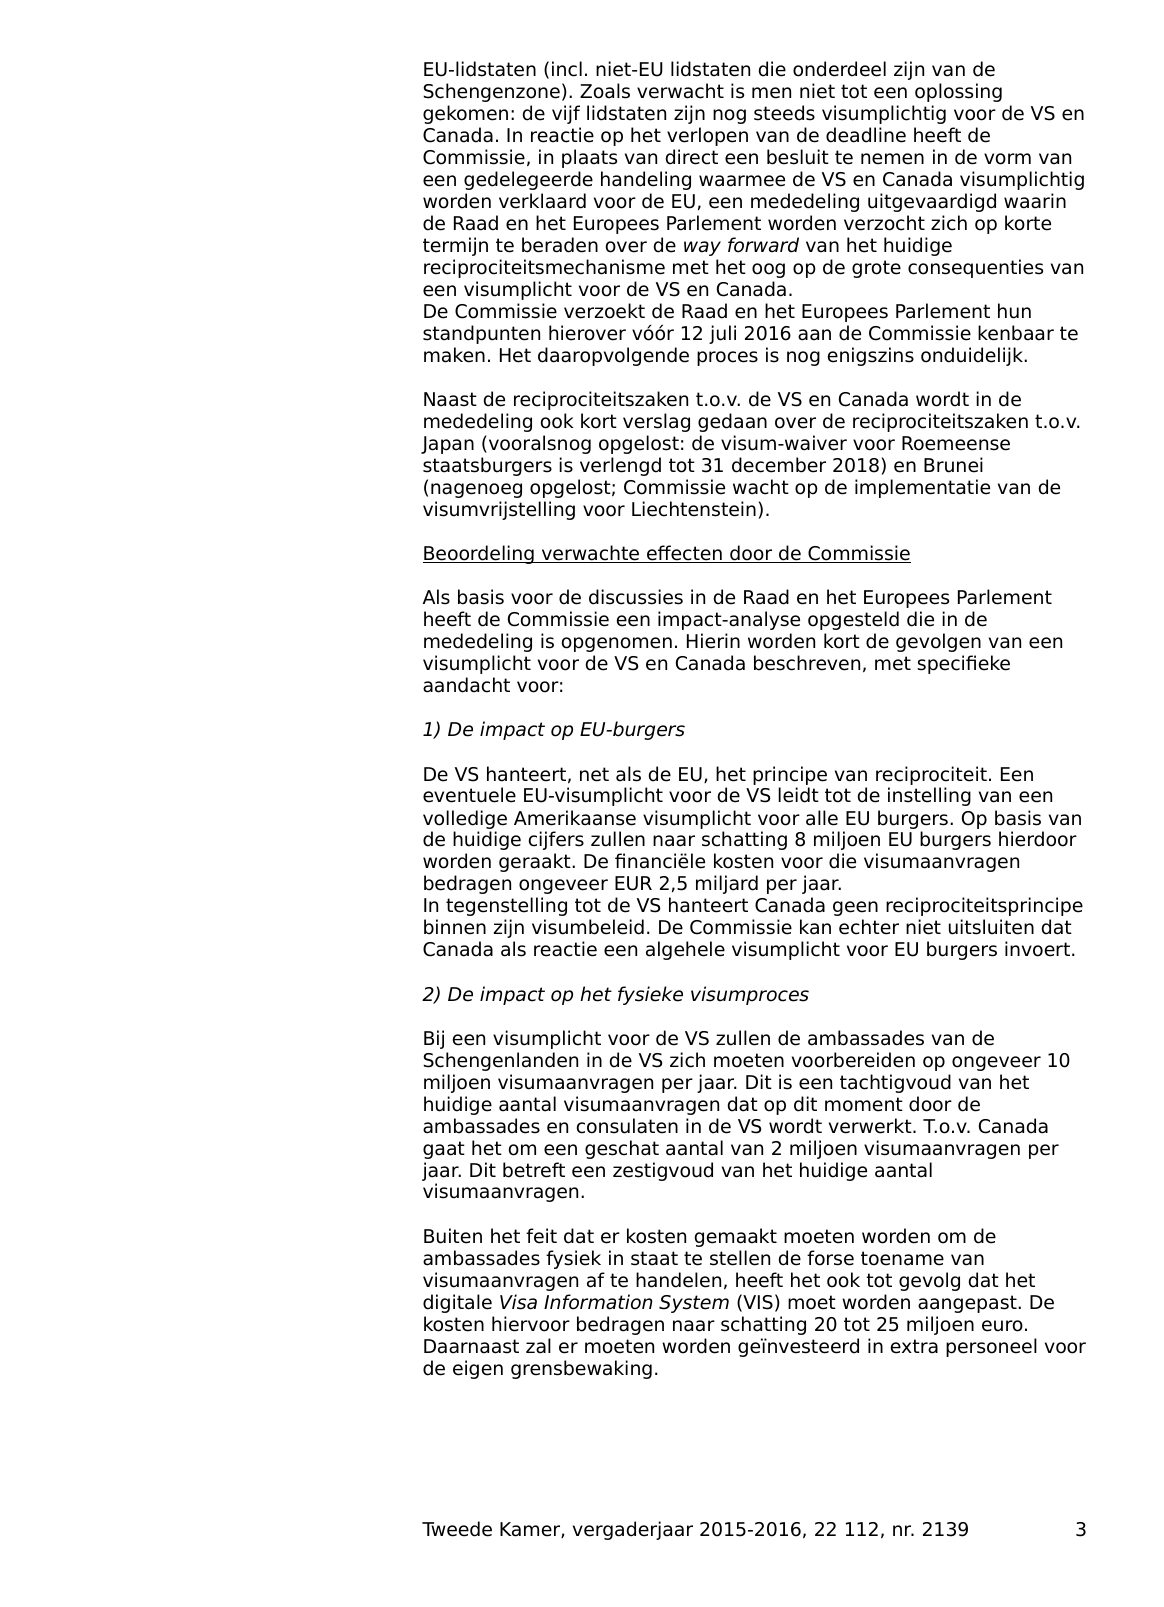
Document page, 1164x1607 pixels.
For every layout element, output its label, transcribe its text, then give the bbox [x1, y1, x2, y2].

text Buiten het feit dat er kosten gemaakt moeten worden om de ambassades fysiek in staat te stellen de forse toename van visumaanvragen af te handelen, heeft het ook tot gevolg dat het digitale Visa Information System (VIS) moet worden aangepast. De kosten hiervoor bedragen naar schatting 20 tot 25 miljoen euro. Daarnaast zal er moeten worden geïnvesteerd in extra personeel voor de eigen grensbewaking. [422, 1226, 1087, 1379]
text Als basis voor de discussies in de Raad en het Europees Parlement heeft de Commissie een impact-analyse opgesteld die in de mededeling is opgenomen. Hierin worden kort de gevolgen van een visumplicht voor de VS en Canada beschreven, met specifieke aandacht voor: [422, 587, 1087, 697]
subtitle 1) De impact op EU-burgers [422, 719, 1087, 741]
text In tegenstelling tot de VS hanteert Canada geen reciprociteitsprincipe binnen zijn visumbeleid. De Commissie kan echter niet uitsluiten dat Canada als reactie een algehele visumplicht voor EU burgers invoert. [422, 895, 1087, 961]
text Bij een visumplicht voor de VS zullen de ambassades van de Schengenlanden in de VS zich moeten voorbereiden op ongeveer 10 miljoen visumaanvragen per jaar. Dit is een tachtigvoud van het huidige aantal visumaanvragen dat op dit moment door de ambassades en consulaten in de VS wordt verwerkt. T.o.v. Canada gaat het om een geschat aantal van 2 miljoen visumaanvragen per jaar. Dit betreft een zestigvoud van het huidige aantal visumaanvragen. [422, 1028, 1087, 1203]
subtitle Beoordeling verwachte effecten door de Commissie [422, 543, 1087, 565]
subtitle 2) De impact op het fysieke visumproces [422, 983, 1087, 1005]
text Naast de reciprociteitszaken t.o.v. de VS en Canada wordt in de mededeling ook kort verslag gedaan over de reciprociteitszaken t.o.v. Japan (vooralsnog opgelost: de visum-waiver voor Roemeense staatsburgers is verlengd tot 31 december 2018) en Brunei (nagenoeg opgelost; Commissie wacht op de implementatie van de visumvrijstelling voor Liechtenstein). [422, 389, 1087, 521]
text De VS hanteert, net als de EU, het principe van reciprociteit. Een eventuele EU-visumplicht voor de VS leidt tot de instelling van een volledige Amerikaanse visumplicht voor alle EU burgers. Op basis van de huidige cijfers zullen naar schatting 8 miljoen EU burgers hierdoor worden geraakt. De financiële kosten voor die visumaanvragen bedragen ongeveer EUR 2,5 miljard per jaar. [422, 763, 1087, 895]
text EU-lidstaten (incl. niet-EU lidstaten die onderdeel zijn van de Schengenzone). Zoals verwacht is men niet tot een oplossing gekomen: de vijf lidstaten zijn nog steeds visumplichtig voor de VS en Canada. In reactie op het verlopen van de deadline heeft de Commissie, in plaats van direct een besluit te nemen in de vorm van een gedelegeerde handeling waarmee de VS en Canada visumplichtig worden verklaard voor de EU, een mededeling uitgevaardigd waarin de Raad en het Europees Parlement worden verzocht zich op korte termijn te beraden over de way forward van het huidige reciprociteitsmechanisme met het oog op de grote consequenties van een visumplicht voor de VS en Canada. [422, 59, 1087, 301]
text De Commissie verzoekt de Raad en het Europees Parlement hun standpunten hierover vóór 12 juli 2016 aan de Commissie kenbaar te maken. Het daaropvolgende proces is nog enigszins onduidelijk. [422, 301, 1087, 367]
